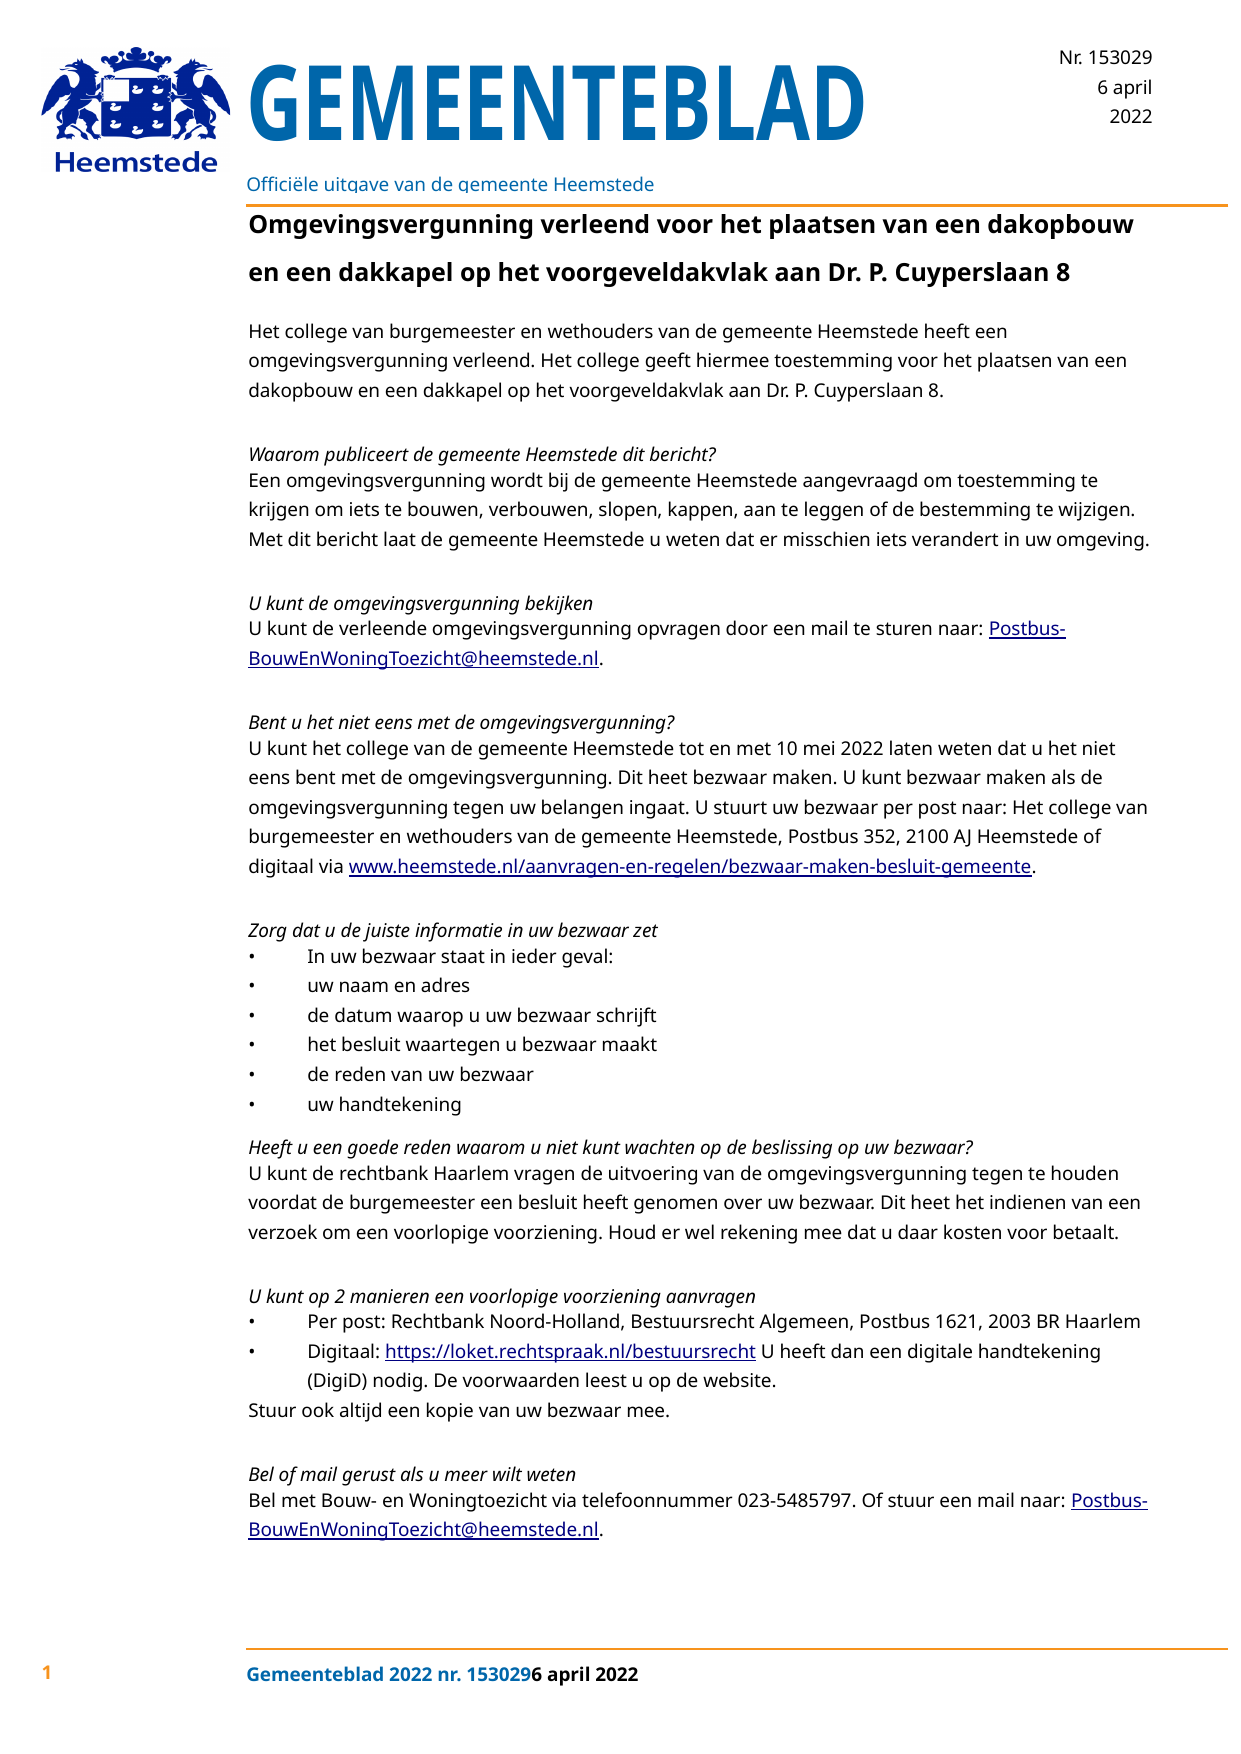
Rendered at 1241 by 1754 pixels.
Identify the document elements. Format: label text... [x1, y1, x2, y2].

text Stuur ook altijd een kopie van uw bezwaar mee. [248, 1397, 1152, 1423]
list de reden van uw bezwaar [248, 1061, 1152, 1087]
picture [41, 47, 231, 172]
text U kunt de omgevingsvergunning bekijken [248, 590, 1152, 616]
text U kunt op 2 manieren een voorlopige voorziening aanvragen [248, 1283, 1152, 1308]
text Bel met Bouw- en Woningtoezicht via telefoonnummer 023-5485797. Of stuur een mail naar: Postbus-BouwEnWoningToezicht@heemstede.nl. [248, 1487, 1152, 1542]
text Omgevingsvergunning verleend voor het plaatsen van een dakopbouw en een dakkapel op het voorgeveldakvlak aan Dr. P. Cuyperslaan 8 [248, 207, 1152, 288]
list Digitaal: https://loket.rechtspraak.nl/bestuursrecht U heeft dan een digitale handtekening (DigiD) nodig. De voorwaarden leest u op de website. [248, 1338, 1152, 1393]
text U kunt de rechtbank Haarlem vragen de uitvoering van de omgevingsvergunning tegen te houden voordat de burgemeester een besluit heeft genomen over uw bezwaar. Dit heet het indienen van een verzoek om een voorlopige voorziening. Houd er wel rekening mee dat u daar kosten voor betaalt. [248, 1160, 1152, 1244]
list Per post: Rechtbank Noord-Holland, Bestuursrecht Algemeen, Postbus 1621, 2003 BR Haarlem [248, 1308, 1152, 1334]
list de datum waarop u uw bezwaar schrijft [248, 1002, 1152, 1028]
list uw handtekening [248, 1091, 1152, 1117]
list uw naam en adres [248, 972, 1152, 998]
text Zorg dat u de juiste informatie in uw bezwaar zet [248, 917, 1152, 943]
text Een omgevingsvergunning wordt bij de gemeente Heemstede aangevraagd om toestemming te krijgen om iets te bouwen, verbouwen, slopen, kappen, aan te leggen of de bestemming te wijzigen. Met dit bericht laat de gemeente Heemstede u weten dat er misschien iets verandert in uw omgeving. [248, 467, 1152, 552]
list In uw bezwaar staat in ieder geval: [248, 943, 1152, 969]
text Het college van burgemeester en wethouders van de gemeente Heemstede heeft een omgevingsvergunning verleend. Het college geeft hiermee toestemming voor het plaatsen van een dakopbouw en een dakkapel op het voorgeveldakvlak aan Dr. P. Cuyperslaan 8. [248, 318, 1152, 403]
list het besluit waartegen u bezwaar maakt [248, 1032, 1152, 1057]
text U kunt de verleende omgevingsvergunning opvragen door een mail te sturen naar: Postbus-BouwEnWoningToezicht@heemstede.nl. [248, 616, 1152, 671]
text Bel of mail gerust als u meer wilt weten [248, 1461, 1152, 1487]
text U kunt het college van de gemeente Heemstede tot en met 10 mei 2022 laten weten dat u het niet eens bent met de omgevingsvergunning. Dit heet bezwaar maken. U kunt bezwaar maken als de omgevingsvergunning tegen uw belangen ingaat. U stuurt uw bezwaar per post naar: Het college van burgemeester en wethouders van de gemeente Heemstede, Postbus 352, 2100 AJ Heemstede of digitaal via www.heemstede.nl/aanvragen-en-regelen/bezwaar-maken-besluit-gemeente. [248, 735, 1152, 879]
text Bent u het niet eens met de omgevingsvergunning? [248, 709, 1152, 735]
text Waarom publiceert de gemeente Heemstede dit bericht? [248, 441, 1152, 467]
text Heeft u een goede reden waarom u niet kunt wachten op de beslissing op uw bezwaar? [248, 1134, 1152, 1160]
